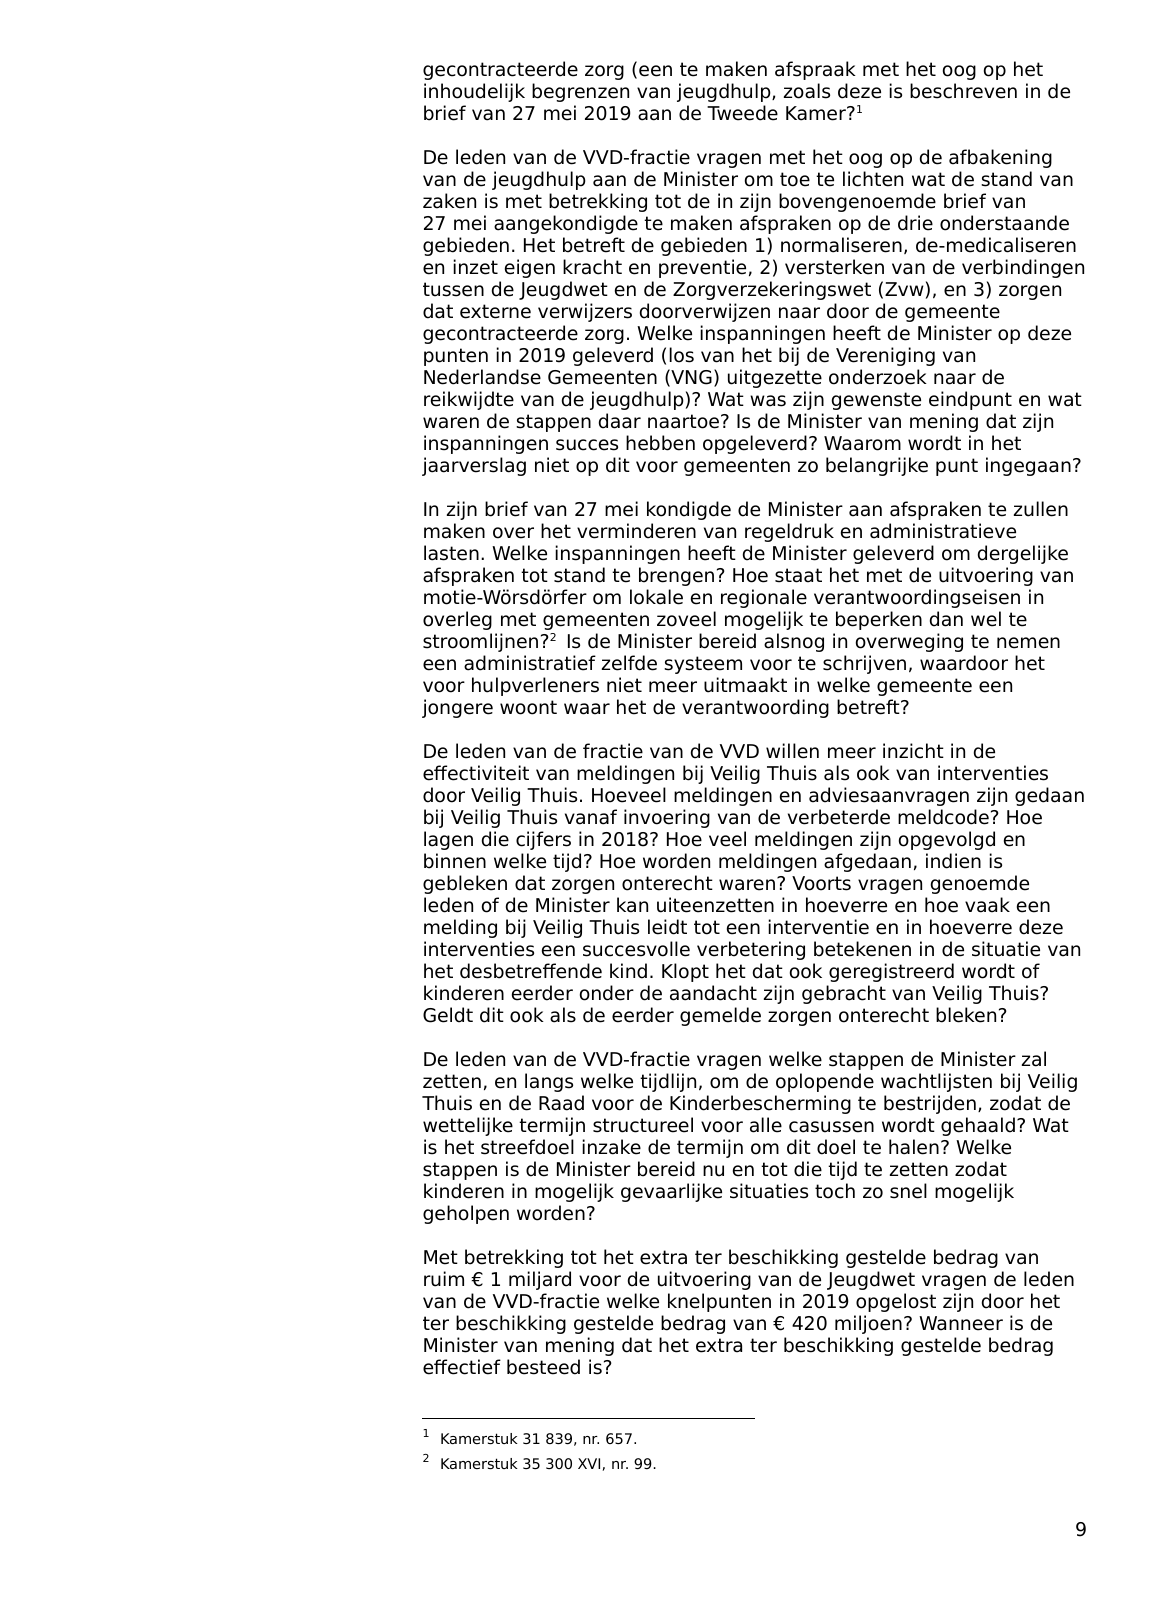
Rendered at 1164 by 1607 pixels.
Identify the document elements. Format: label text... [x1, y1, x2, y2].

text De leden van de VVD-fractie vragen welke stappen de Minister zal zetten, en langs welke tijdlijn, om de oplopende wachtlijsten bij Veilig Thuis en de Raad voor de Kinderbescherming te bestrijden, zodat de wettelijke termijn structureel voor alle casussen wordt gehaald? Wat is het streefdoel inzake de termijn om dit doel te halen? Welke stappen is de Minister bereid nu en tot die tijd te zetten zodat kinderen in mogelijk gevaarlijke situaties toch zo snel mogelijk geholpen worden? [422, 1049, 1087, 1225]
text Kamerstuk 31 839, nr. 657. [422, 1427, 1087, 1449]
text In zijn brief van 27 mei kondigde de Minister aan afspraken te zullen maken over het verminderen van regeldruk en administratieve lasten. Welke inspanningen heeft de Minister geleverd om dergelijke afspraken tot stand te brengen? Hoe staat het met de uitvoering van motie-Wörsdörfer om lokale en regionale verantwoordingseisen in overleg met gemeenten zoveel mogelijk te beperken dan wel te stroomlijnen? Is de Minister bereid alsnog in overweging te nemen een administratief zelfde systeem voor te schrijven, waardoor het voor hulpverleners niet meer uitmaakt in welke gemeente een jongere woont waar het de verantwoording betreft? [422, 499, 1087, 719]
text Met betrekking tot het extra ter beschikking gestelde bedrag van ruim € 1 miljard voor de uitvoering van de Jeugdwet vragen de leden van de VVD-fractie welke knelpunten in 2019 opgelost zijn door het ter beschikking gestelde bedrag van € 420 miljoen? Wanneer is de Minister van mening dat het extra ter beschikking gestelde bedrag effectief besteed is? [422, 1247, 1087, 1379]
text Kamerstuk 35 300 XVI, nr. 99. [422, 1452, 1087, 1474]
text gecontracteerde zorg (een te maken afspraak met het oog op het inhoudelijk begrenzen van jeugdhulp, zoals deze is beschreven in de brief van 27 mei 2019 aan de Tweede Kamer? [422, 59, 1087, 125]
text De leden van de VVD-fractie vragen met het oog op de afbakening van de jeugdhulp aan de Minister om toe te lichten wat de stand van zaken is met betrekking tot de in zijn bovengenoemde brief van 27 mei aangekondigde te maken afspraken op de drie onderstaande gebieden. Het betreft de gebieden 1) normaliseren, de-medicaliseren en inzet eigen kracht en preventie, 2) versterken van de verbindingen tussen de Jeugdwet en de Zorgverzekeringswet (Zvw), en 3) zorgen dat externe verwijzers doorverwijzen naar door de gemeente gecontracteerde zorg. Welke inspanningen heeft de Minister op deze punten in 2019 geleverd (los van het bij de Vereniging van Nederlandse Gemeenten (VNG) uitgezette onderzoek naar de reikwijdte van de jeugdhulp)? Wat was zijn gewenste eindpunt en wat waren de stappen daar naartoe? Is de Minister van mening dat zijn inspanningen succes hebben opgeleverd? Waarom wordt in het jaarverslag niet op dit voor gemeenten zo belangrijke punt ingegaan? [422, 147, 1087, 477]
text De leden van de fractie van de VVD willen meer inzicht in de effectiviteit van meldingen bij Veilig Thuis als ook van interventies door Veilig Thuis. Hoeveel meldingen en adviesaanvragen zijn gedaan bij Veilig Thuis vanaf invoering van de verbeterde meldcode? Hoe lagen die cijfers in 2018? Hoe veel meldingen zijn opgevolgd en binnen welke tijd? Hoe worden meldingen afgedaan, indien is gebleken dat zorgen onterecht waren? Voorts vragen genoemde leden of de Minister kan uiteenzetten in hoeverre en hoe vaak een melding bij Veilig Thuis leidt tot een interventie en in hoeverre deze interventies een succesvolle verbetering betekenen in de situatie van het desbetreffende kind. Klopt het dat ook geregistreerd wordt of kinderen eerder onder de aandacht zijn gebracht van Veilig Thuis? Geldt dit ook als de eerder gemelde zorgen onterecht bleken? [422, 741, 1087, 1027]
